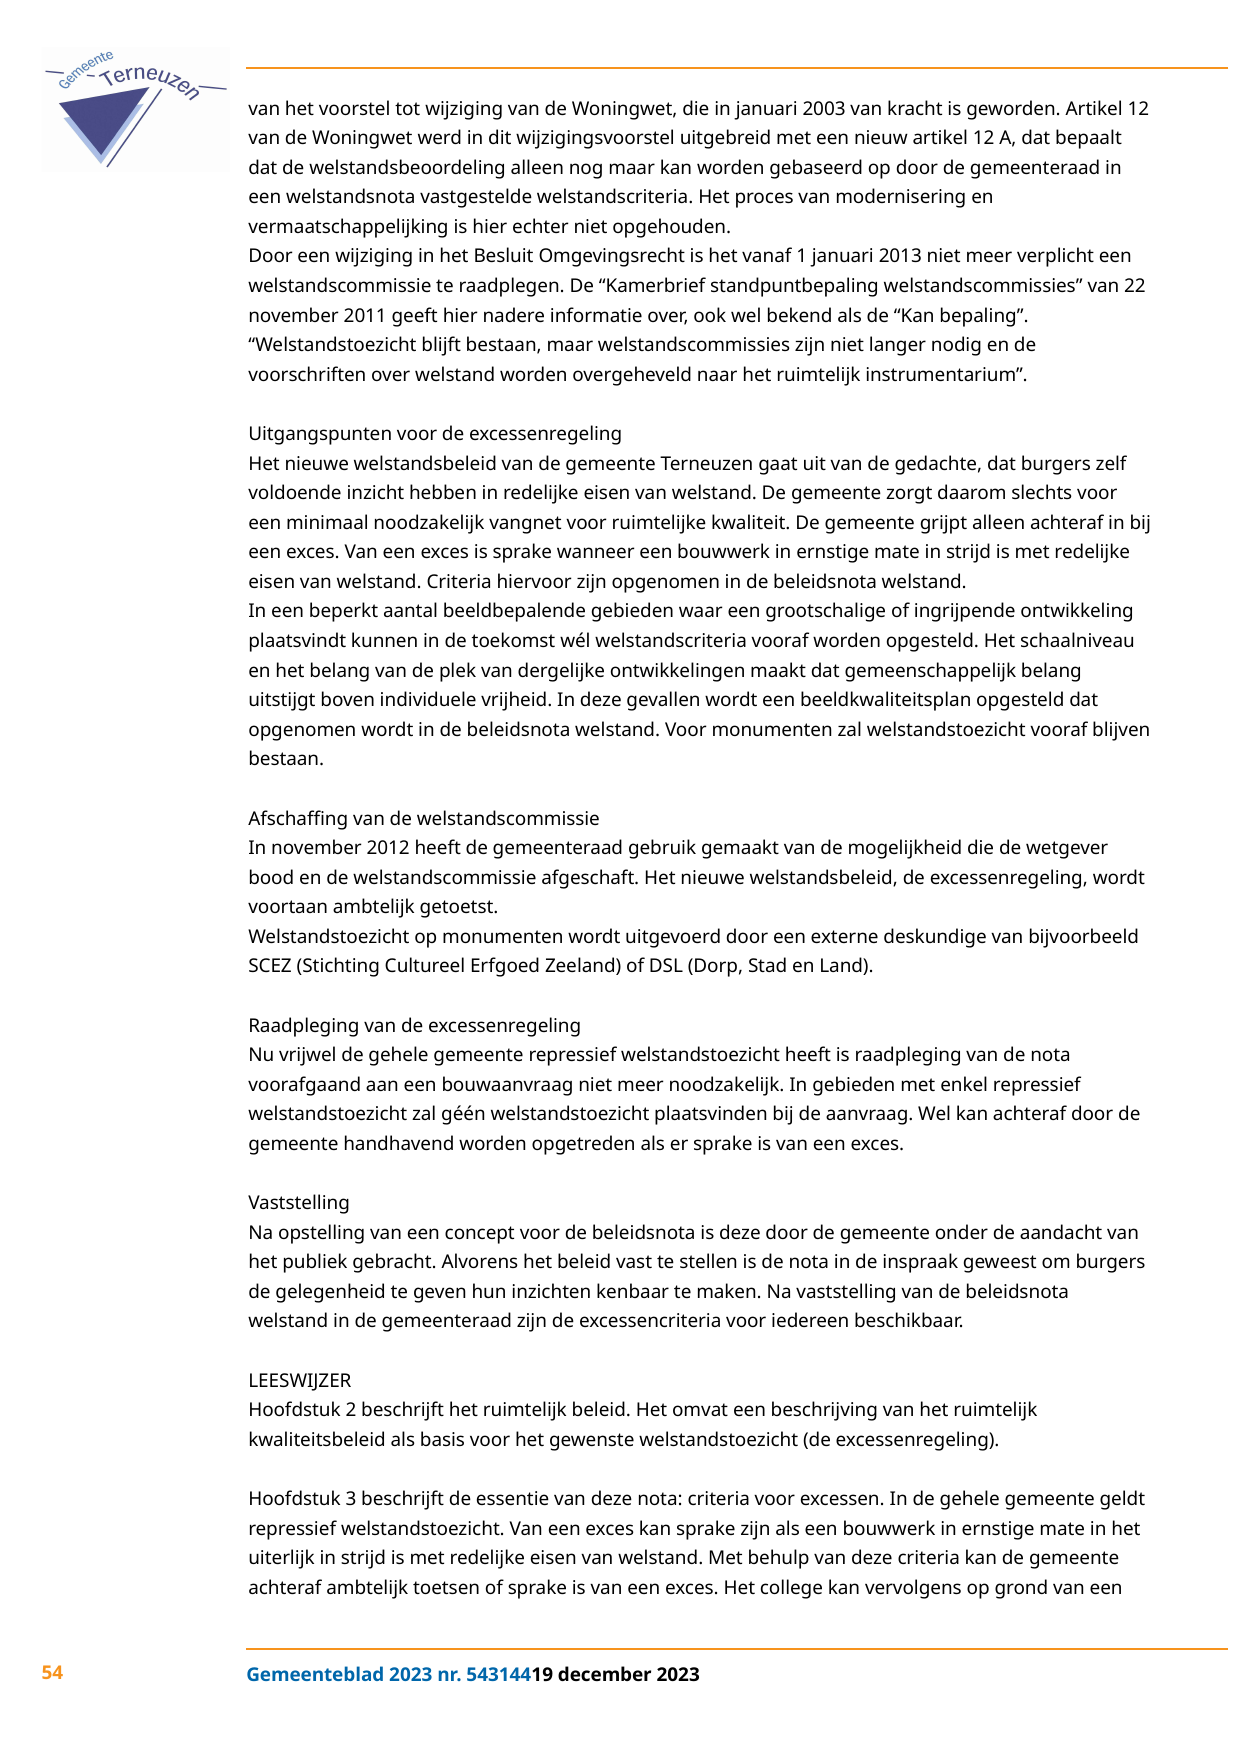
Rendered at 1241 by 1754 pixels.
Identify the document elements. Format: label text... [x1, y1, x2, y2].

text In november 2012 heeft de gemeenteraad gebruik gemaakt van de mogelijkheid die de wetgever bood en de welstandscommissie afgeschaft. Het nieuwe welstandsbeleid, de excessenregeling, wordt voortaan ambtelijk getoetst. [248, 834, 1152, 919]
text LEESWIJZER [248, 1367, 1152, 1393]
text Vaststelling [248, 1189, 1152, 1215]
text Door een wijziging in het Besluit Omgevingsrecht is het vanaf 1 januari 2013 niet meer verplicht een welstandscommissie te raadplegen. De “Kamerbrief standpuntbepaling welstandscommissies” van 22 november 2011 geeft hier nadere informatie over, ook wel bekend als de “Kan bepaling”. “Welstandstoezicht blijft bestaan, maar welstandscommissies zijn niet langer nodig en de voorschriften over welstand worden overgeheveld naar het ruimtelijk instrumentarium”. [248, 243, 1152, 387]
text Nu vrijwel de gehele gemeente repressief welstandstoezicht heeft is raadpleging van de nota voorafgaand aan een bouwaanvraag niet meer noodzakelijk. In gebieden met enkel repressief welstandstoezicht zal géén welstandstoezicht plaatsvinden bij de aanvraag. Wel kan achteraf door de gemeente handhavend worden opgetreden als er sprake is van een exces. [248, 1041, 1152, 1156]
text Hoofdstuk 3 beschrijft de essentie van deze nota: criteria voor excessen. In de gehele gemeente geldt repressief welstandstoezicht. Van een exces kan sprake zijn als een bouwwerk in ernstige mate in het uiterlijk in strijd is met redelijke eisen van welstand. Met behulp van deze criteria kan de gemeente achteraf ambtelijk toetsen of sprake is van een exces. Het college kan vervolgens op grond van een [248, 1485, 1152, 1600]
text In een beperkt aantal beeldbepalende gebieden waar een grootschalige of ingrijpende ontwikkeling plaatsvindt kunnen in de toekomst wél welstandscriteria vooraf worden opgesteld. Het schaalniveau en het belang van de plek van dergelijke ontwikkelingen maakt dat gemeenschappelijk belang uitstijgt boven individuele vrijheid. In deze gevallen wordt een beeldkwaliteitsplan opgesteld dat opgenomen wordt in de beleidsnota welstand. Voor monumenten zal welstandstoezicht vooraf blijven bestaan. [248, 598, 1152, 771]
text Afschaffing van de welstandscommissie [248, 805, 1152, 831]
picture [41, 47, 231, 172]
text Na opstelling van een concept voor de beleidsnota is deze door de gemeente onder de aandacht van het publiek gebracht. Alvorens het beleid vast te stellen is de nota in de inspraak geweest om burgers de gelegenheid te geven hun inzichten kenbaar te maken. Na vaststelling van de beleidsnota welstand in de gemeenteraad zijn de excessencriteria voor iedereen beschikbaar. [248, 1219, 1152, 1333]
text Raadpleging van de excessenregeling [248, 1012, 1152, 1038]
text van het voorstel tot wijziging van de Woningwet, die in januari 2003 van kracht is geworden. Artikel 12 van de Woningwet werd in dit wijzigingsvoorstel uitgebreid met een nieuw artikel 12 A, dat bepaalt dat de welstandsbeoordeling alleen nog maar kan worden gebaseerd op door de gemeenteraad in een welstandsnota vastgestelde welstandscriteria. Het proces van modernisering en vermaatschappelijking is hier echter niet opgehouden. [248, 95, 1152, 239]
text Hoofdstuk 2 beschrijft het ruimtelijk beleid. Het omvat een beschrijving van het ruimtelijk kwaliteitsbeleid als basis voor het gewenste welstandstoezicht (de excessenregeling). [248, 1396, 1152, 1452]
text Uitgangspunten voor de excessenregeling [248, 420, 1152, 446]
text Het nieuwe welstandsbeleid van de gemeente Terneuzen gaat uit van de gedachte, dat burgers zelf voldoende inzicht hebben in redelijke eisen van welstand. De gemeente zorgt daarom slechts voor een minimaal noodzakelijk vangnet voor ruimtelijke kwaliteit. De gemeente grijpt alleen achteraf in bij een exces. Van een exces is sprake wanneer een bouwwerk in ernstige mate in strijd is met redelijke eisen van welstand. Criteria hiervoor zijn opgenomen in de beleidsnota welstand. [248, 450, 1152, 594]
text Welstandstoezicht op monumenten wordt uitgevoerd door een externe deskundige van bijvoorbeeld SCEZ (Stichting Cultureel Erfgoed Zeeland) of DSL (Dorp, Stad en Land). [248, 923, 1152, 978]
